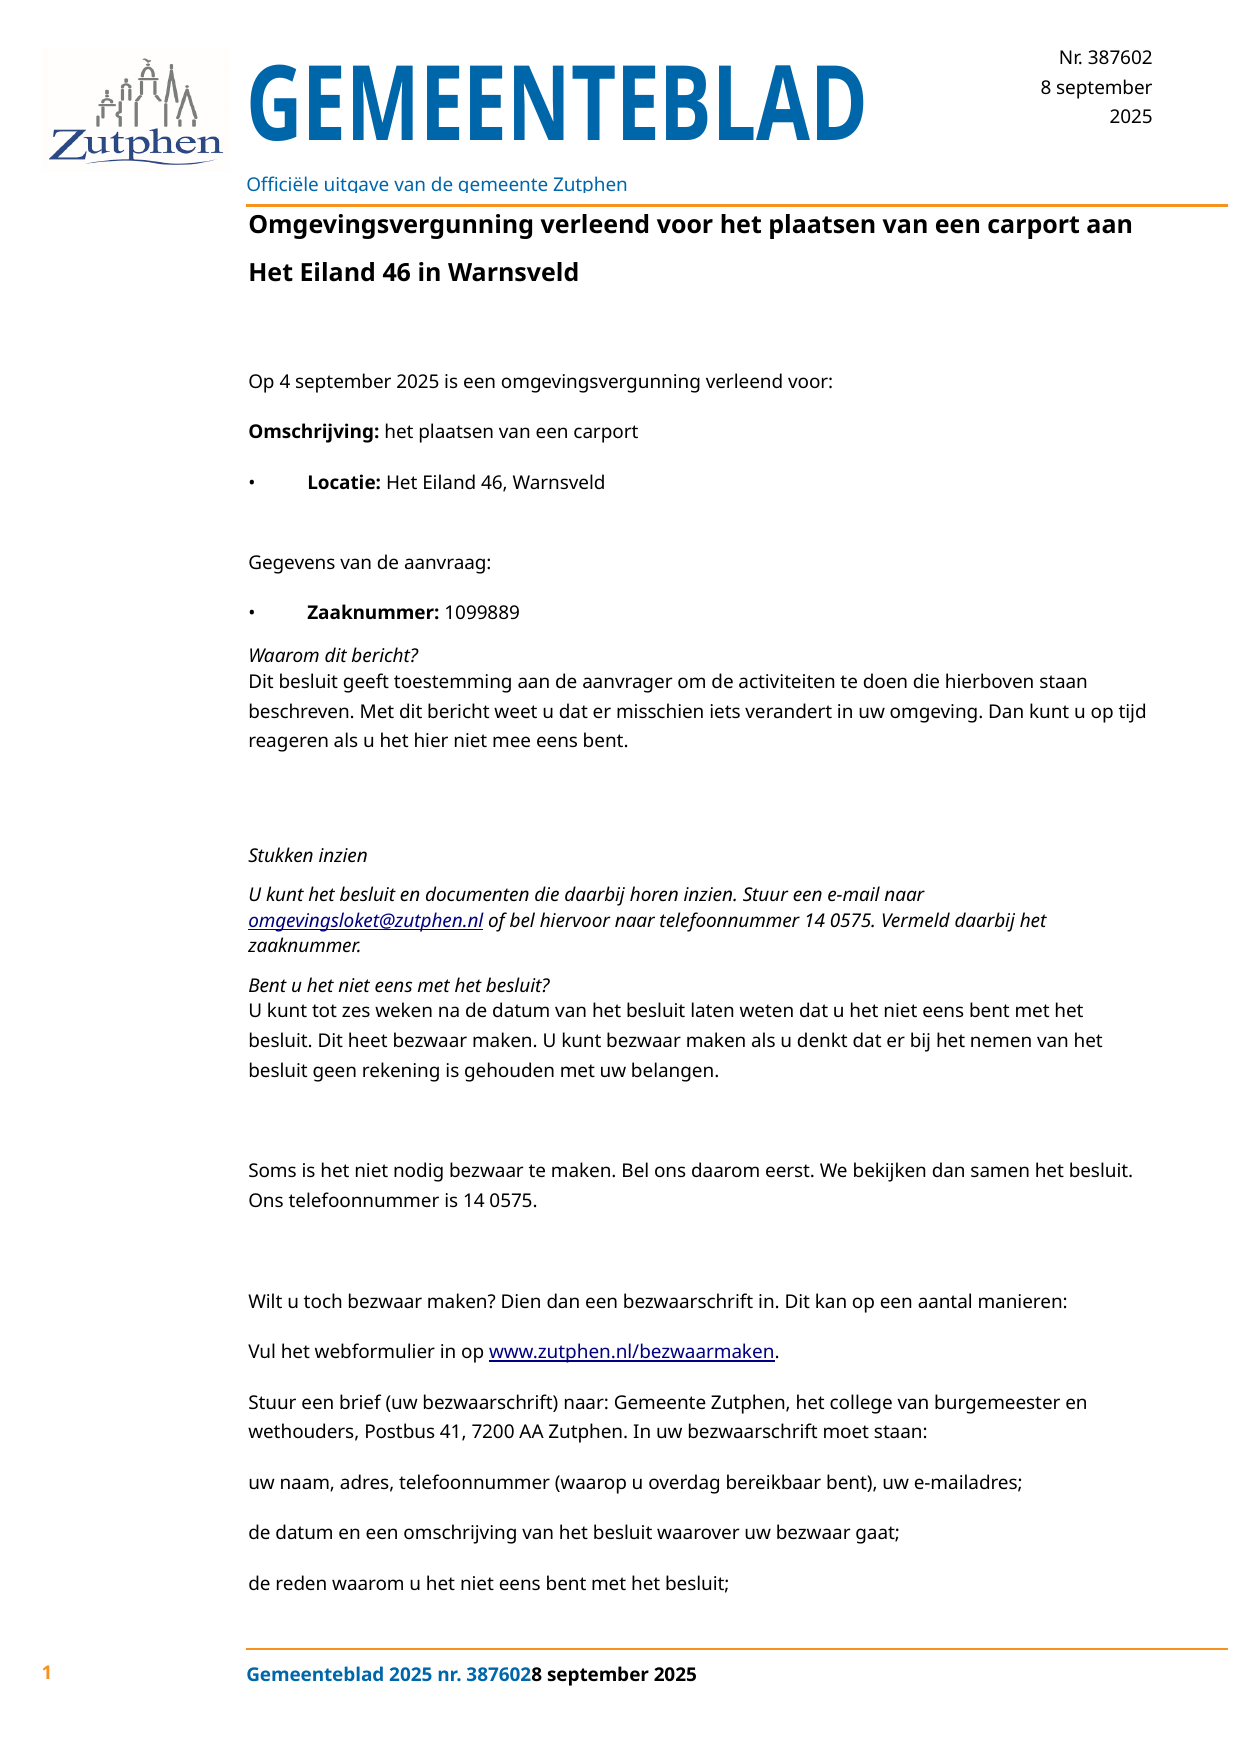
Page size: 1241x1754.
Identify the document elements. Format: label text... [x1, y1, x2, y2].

list Locatie: Het Eiland 46, Warnsveld [248, 469, 1152, 495]
text Waarom dit bericht? [248, 643, 1152, 668]
list Zaaknummer: 1099889 [248, 599, 1152, 625]
text Wilt u toch bezwaar maken? Dien dan een bezwaarschrift in. Dit kan op een aantal manieren: [248, 1288, 1152, 1314]
text de datum en een omschrijving van het besluit waarover uw bezwaar gaat; [248, 1519, 1152, 1545]
text Op 4 september 2025 is een omgevingsvergunning verleend voor: [248, 368, 1152, 394]
text Stukken inzien [248, 842, 1152, 868]
text Omgevingsvergunning verleend voor het plaatsen van een carport aan Het Eiland 46 in Warnsveld [248, 207, 1152, 288]
picture [41, 47, 231, 172]
text Soms is het niet nodig bezwaar te maken. Bel ons daarom eerst. We bekijken dan samen het besluit. Ons telefoonnummer is 14 0575. [248, 1158, 1152, 1213]
text Bent u het niet eens met het besluit? [248, 972, 1152, 998]
text Stuur een brief (uw bezwaarschrift) naar: Gemeente Zutphen, het college van burgemeester en wethouders, Postbus 41, 7200 AA Zutphen. In uw bezwaarschrift moet staan: [248, 1389, 1152, 1444]
text uw naam, adres, telefoonnummer (waarop u overdag bereikbaar bent), uw e-mailadres; [248, 1469, 1152, 1495]
text Dit besluit geeft toestemming aan de aanvrager om de activiteiten te doen die hierboven staan beschreven. Met dit bericht weet u dat er misschien iets verandert in uw omgeving. Dan kunt u op tijd reageren als u het hier niet mee eens bent. [248, 668, 1152, 753]
text U kunt het besluit en documenten die daarbij horen inzien. Stuur een e-mail naar omgevingsloket@zutphen.nl of bel hiervoor naar telefoonnummer 14 0575. Vermeld daarbij het zaaknummer. [248, 881, 1152, 958]
text de reden waarom u het niet eens bent met het besluit; [248, 1570, 1152, 1596]
text Gegevens van de aanvraag: [248, 549, 1152, 575]
text Vul het webformulier in op www.zutphen.nl/bezwaarmaken. [248, 1338, 1152, 1364]
text U kunt tot zes weken na de datum van het besluit laten weten dat u het niet eens bent met het besluit. Dit heet bezwaar maken. U kunt bezwaar maken als u denkt dat er bij het nemen van het besluit geen rekening is gehouden met uw belangen. [248, 998, 1152, 1083]
text Omschrijving: het plaatsen van een carport [248, 419, 1152, 444]
